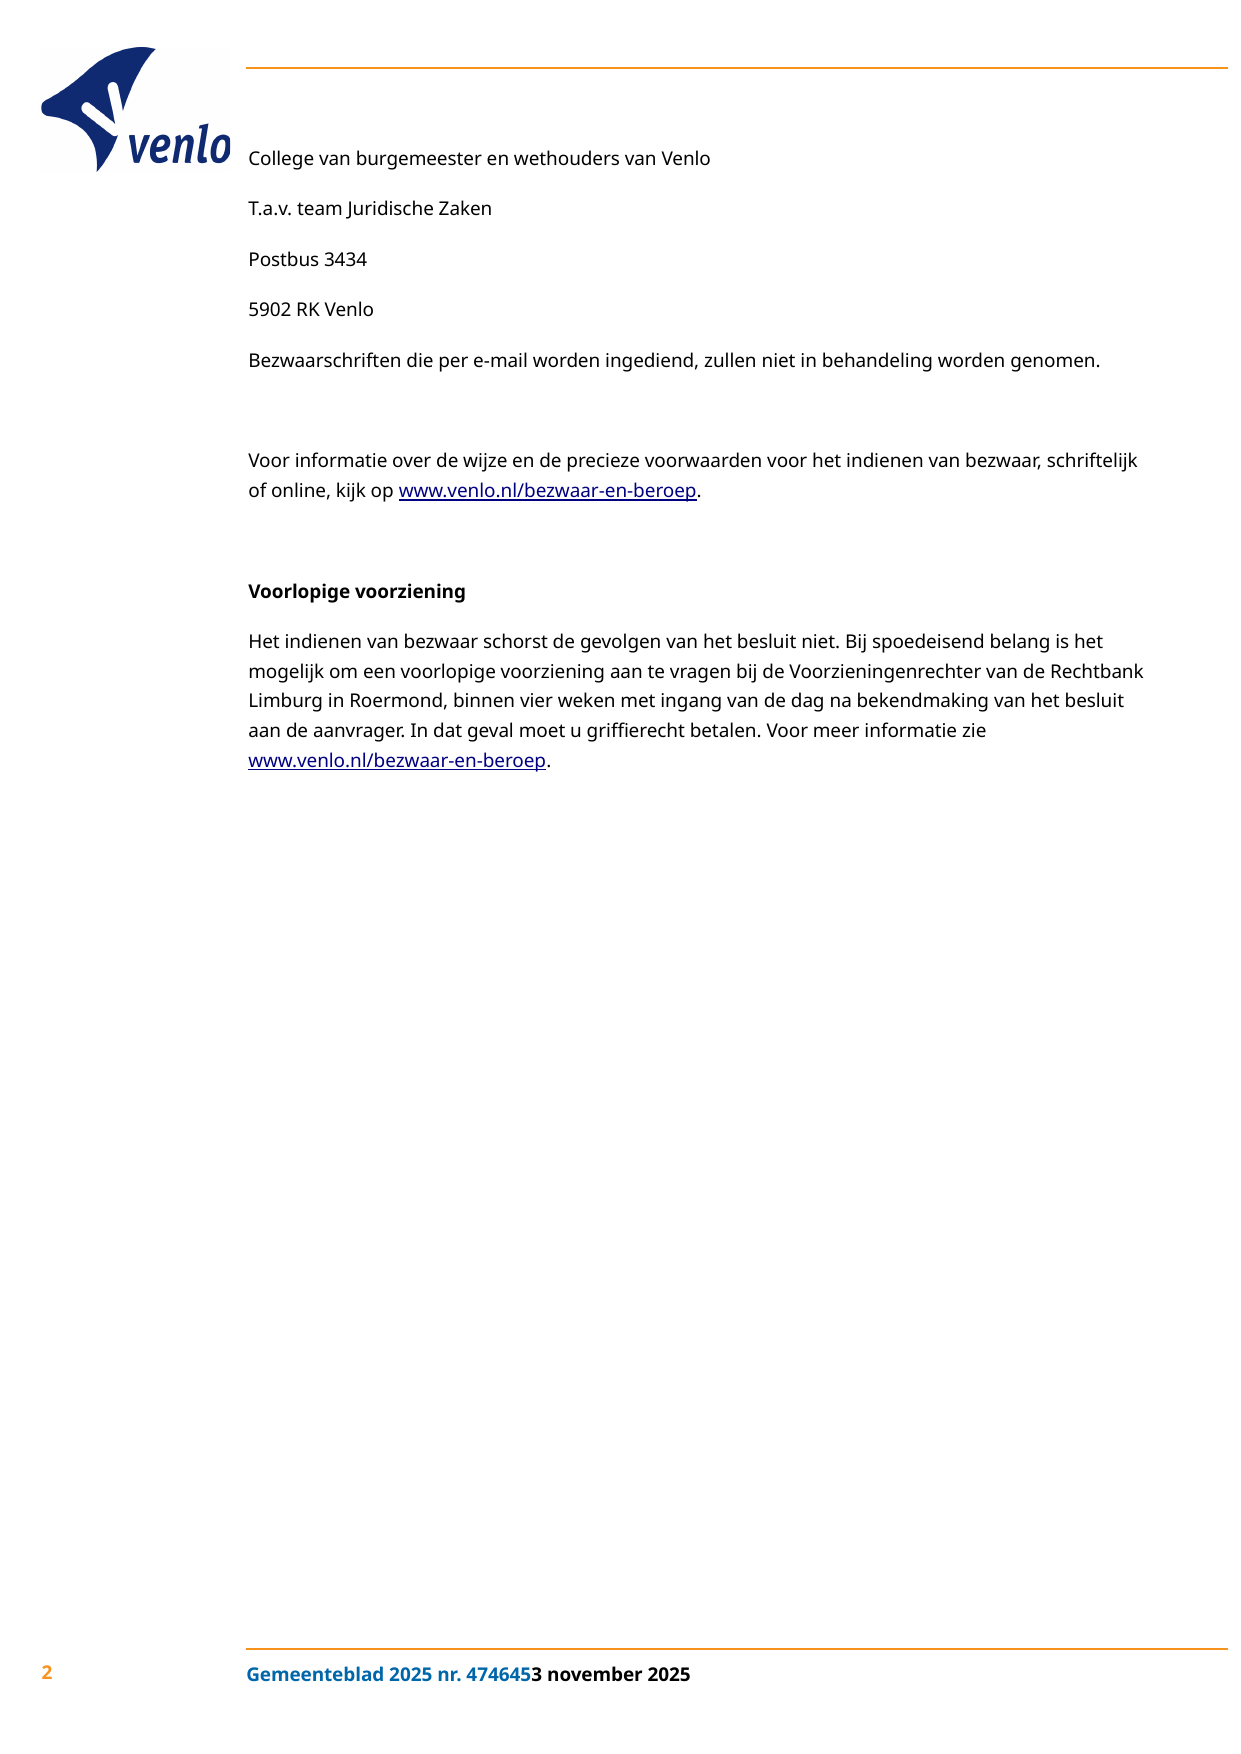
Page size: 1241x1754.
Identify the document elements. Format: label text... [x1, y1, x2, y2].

picture [41, 47, 231, 172]
text Postbus 3434 [248, 246, 1152, 272]
text Voor informatie over de wijze en de precieze voorwaarden voor het indienen van bezwaar, schriftelijk of online, kijk op www.venlo.nl/bezwaar-en-beroep. [248, 448, 1152, 503]
text Voorlopige voorziening [248, 578, 1152, 604]
text T.a.v. team Juridische Zaken [248, 196, 1152, 221]
text Bezwaarschriften die per e-mail worden ingediend, zullen niet in behandeling worden genomen. [248, 347, 1152, 373]
text College van burgemeester en wethouders van Venlo [248, 145, 1152, 171]
text Het indienen van bezwaar schorst de gevolgen van het besluit niet. Bij spoedeisend belang is het mogelijk om een voorlopige voorziening aan te vragen bij de Voorzieningenrechter van de Rechtbank Limburg in Roermond, binnen vier weken met ingang van de dag na bekendmaking van het besluit aan de aanvrager. In dat geval moet u griffierecht betalen. Voor meer informatie zie www.venlo.nl/bezwaar-en-beroep. [248, 628, 1152, 773]
text 5902 RK Venlo [248, 296, 1152, 322]
